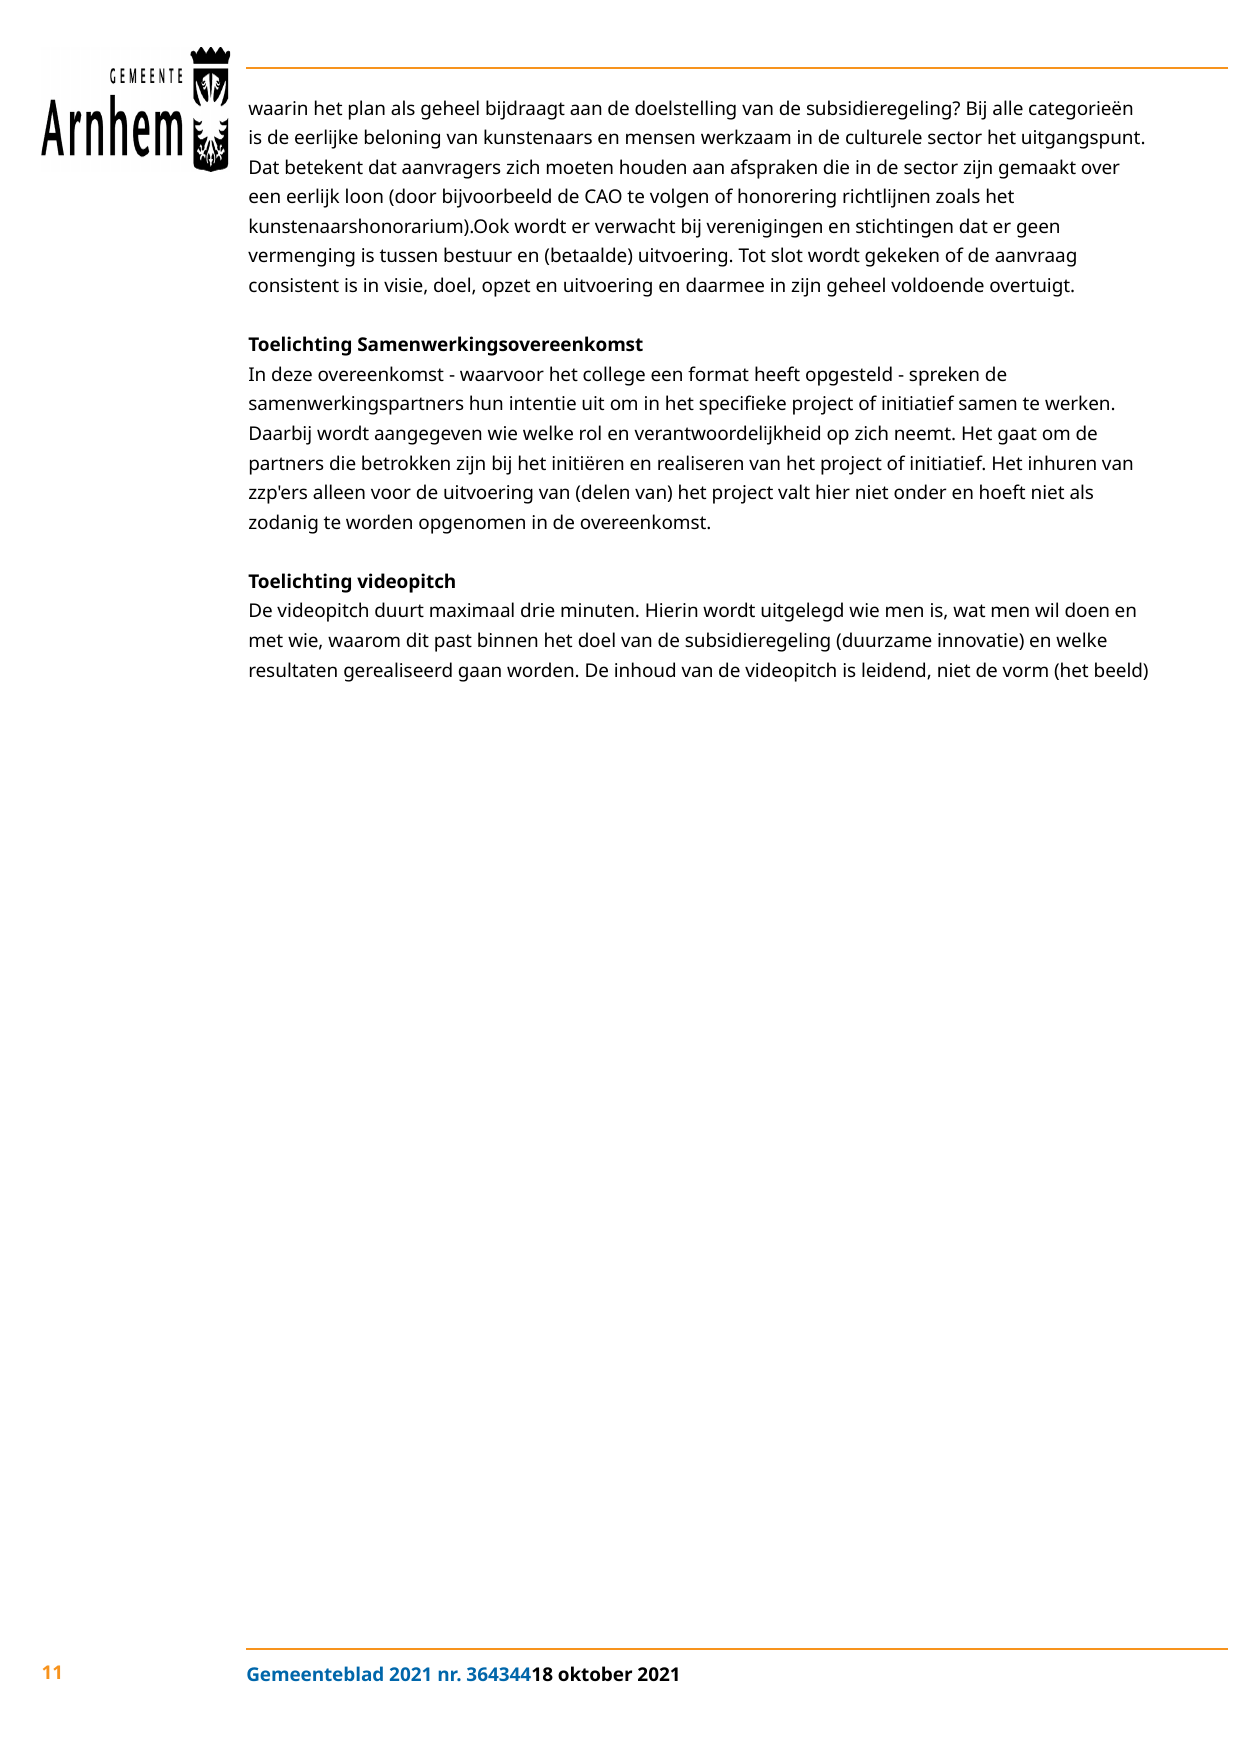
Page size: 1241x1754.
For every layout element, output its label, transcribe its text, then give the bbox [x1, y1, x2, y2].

text Toelichting videopitch [248, 568, 1152, 594]
text Toelichting Samenwerkingsovereenkomst [248, 331, 1152, 357]
text waarin het plan als geheel bijdraagt aan de doelstelling van de subsidieregeling? Bij alle categorieën is de eerlijke beloning van kunstenaars en mensen werkzaam in de culturele sector het uitgangspunt. Dat betekent dat aanvragers zich moeten houden aan afspraken die in de sector zijn gemaakt over een eerlijk loon (door bijvoorbeeld de CAO te volgen of honorering richtlijnen zoals het kunstenaarshonorarium).Ook wordt er verwacht bij verenigingen en stichtingen dat er geen vermenging is tussen bestuur en (betaalde) uitvoering. Tot slot wordt gekeken of de aanvraag consistent is in visie, doel, opzet en uitvoering en daarmee in zijn geheel voldoende overtuigt. [248, 95, 1152, 298]
text De videopitch duurt maximaal drie minuten. Hierin wordt uitgelegd wie men is, wat men wil doen en met wie, waarom dit past binnen het doel van de subsidieregeling (duurzame innovatie) en welke resultaten gerealiseerd gaan worden. De inhoud van de videopitch is leidend, niet de vorm (het beeld) [248, 598, 1152, 683]
text In deze overeenkomst - waarvoor het college een format heeft opgesteld - spreken de samenwerkingspartners hun intentie uit om in het specifieke project of initiatief samen te werken. Daarbij wordt aangegeven wie welke rol en verantwoordelijkheid op zich neemt. Het gaat om de partners die betrokken zijn bij het initiëren en realiseren van het project of initiatief. Het inhuren van zzp'ers alleen voor de uitvoering van (delen van) het project valt hier niet onder en hoeft niet als zodanig te worden opgenomen in de overeenkomst. [248, 361, 1152, 535]
picture [41, 47, 231, 172]
